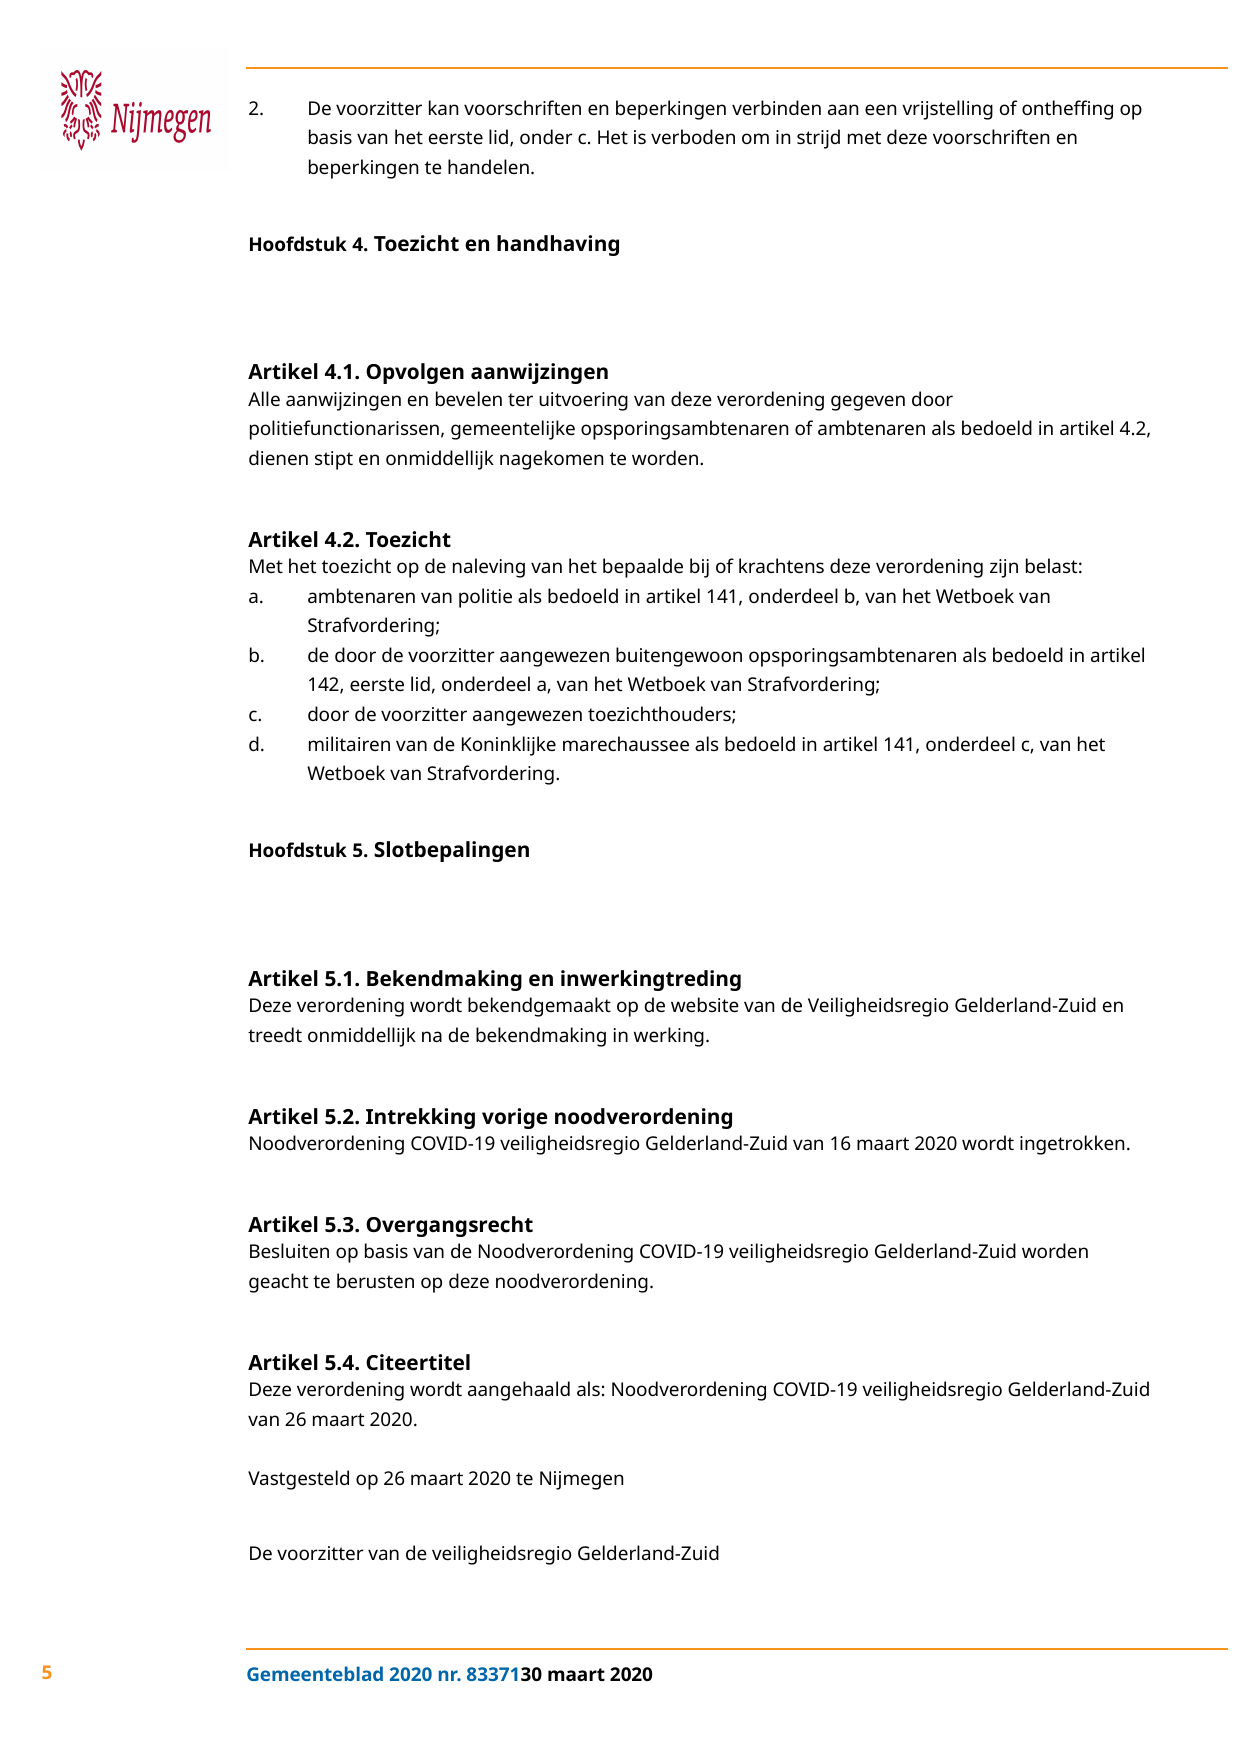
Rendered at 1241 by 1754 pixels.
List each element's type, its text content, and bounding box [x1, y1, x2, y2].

text Artikel 4.2. Toezicht [248, 525, 1152, 553]
text Deze verordening wordt aangehaald als: Noodverordening COVID-19 veiligheidsregio Gelderland-Zuid van 26 maart 2020. [248, 1377, 1152, 1432]
text Noodverordening COVID-19 veiligheidsregio Gelderland-Zuid van 16 maart 2020 wordt ingetrokken. [248, 1130, 1152, 1156]
list ambtenaren van politie als bedoeld in artikel 141, onderdeel b, van het Wetboek van Strafvordering; [248, 583, 1152, 638]
picture [41, 47, 231, 172]
text Artikel 5.4. Citeertitel [248, 1348, 1152, 1377]
text Hoofdstuk 4. Toezicht en handhaving [248, 229, 1152, 258]
list militairen van de Koninklijke marechaussee als bedoeld in artikel 141, onderdeel c, van het Wetboek van Strafvordering. [248, 731, 1152, 786]
text Artikel 4.1. Opvolgen aanwijzingen [248, 357, 1152, 386]
text Deze verordening wordt bekendgemaakt op de website van de Veiligheidsregio Gelderland-Zuid en treedt onmiddellijk na de bekendmaking in werking. [248, 992, 1152, 1047]
text De voorzitter van de veiligheidsregio Gelderland-Zuid [248, 1541, 1152, 1566]
text Vastgesteld op 26 maart 2020 te Nijmegen [248, 1465, 1152, 1491]
list De voorzitter kan voorschriften en beperkingen verbinden aan een vrijstelling of ontheffing op basis van het eerste lid, onder c. Het is verboden om in strijd met deze voorschriften en beperkingen te handelen. [248, 95, 1152, 180]
text Artikel 5.2. Intrekking vorige noodverordening [248, 1102, 1152, 1130]
text Hoofdstuk 5. Slotbepalingen [248, 836, 1152, 864]
text Met het toezicht op de naleving van het bepaalde bij of krachtens deze verordening zijn belast: [248, 553, 1152, 579]
text Alle aanwijzingen en bevelen ter uitvoering van deze verordening gegeven door politiefunctionarissen, gemeentelijke opsporingsambtenaren of ambtenaren als bedoeld in artikel 4.2, dienen stipt en onmiddellijk nagekomen te worden. [248, 386, 1152, 471]
list de door de voorzitter aangewezen buitengewoon opsporingsambtenaren als bedoeld in artikel 142, eerste lid, onderdeel a, van het Wetboek van Strafvordering; [248, 642, 1152, 697]
text Besluiten op basis van de Noodverordening COVID-19 veiligheidsregio Gelderland-Zuid worden geacht te berusten op deze noodverordening. [248, 1239, 1152, 1294]
text Artikel 5.3. Overgangsrecht [248, 1210, 1152, 1239]
text Artikel 5.1. Bekendmaking en inwerkingtreding [248, 964, 1152, 992]
list door de voorzitter aangewezen toezichthouders; [248, 701, 1152, 727]
